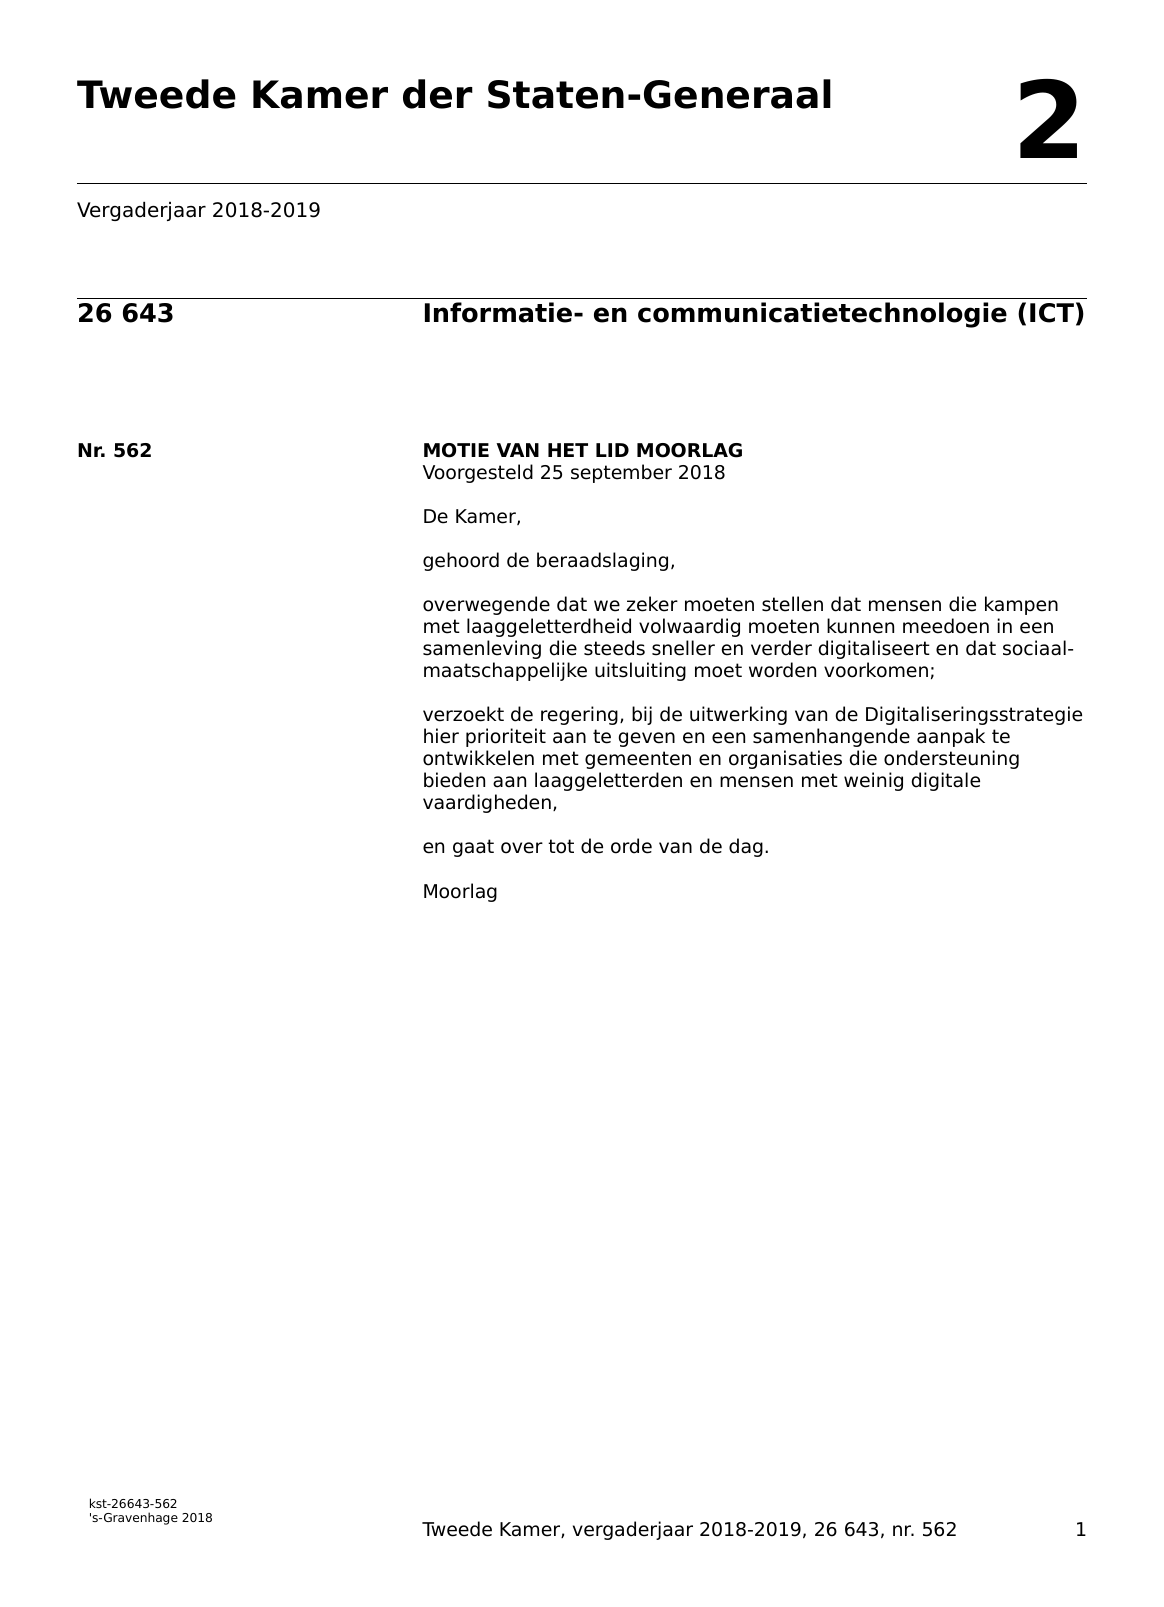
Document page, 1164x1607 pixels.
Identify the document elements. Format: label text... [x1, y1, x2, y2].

text kst-26643-562 [88, 1497, 323, 1511]
text Voorgesteld 25 september 2018 [422, 462, 1087, 484]
table_cell Vergaderjaar 2018-2019 [77, 184, 1087, 298]
subtitle 26 643 Informatie- en communicatietechnologie (ICT) [77, 299, 1087, 329]
table_header Tweede Kamer der Staten-Generaal [77, 59, 886, 183]
text overwegende dat we zeker moeten stellen dat mensen die kampen met laaggeletterdheid volwaardig moeten kunnen meedoen in een samenleving die steeds sneller en verder digitaliseert en dat sociaal-maatschappelijke uitsluiting moet worden voorkomen; [422, 594, 1087, 682]
text en gaat over tot de orde van de dag. [422, 836, 1087, 858]
table_header 2 [886, 59, 1087, 183]
text verzoekt de regering, bij de uitwerking van de Digitaliseringsstrategie hier prioriteit aan te geven en een samenhangende aanpak te ontwikkelen met gemeenten en organisaties die ondersteuning bieden aan laaggeletterden en mensen met weinig digitale vaardigheden, [422, 704, 1087, 814]
subtitle Nr. 562 MOTIE VAN HET LID MOORLAG [77, 440, 1087, 462]
text De Kamer, [422, 506, 1087, 528]
text 's-Gravenhage 2018 [88, 1511, 323, 1525]
text gehoord de beraadslaging, [422, 550, 1087, 572]
text Moorlag [422, 881, 1087, 902]
